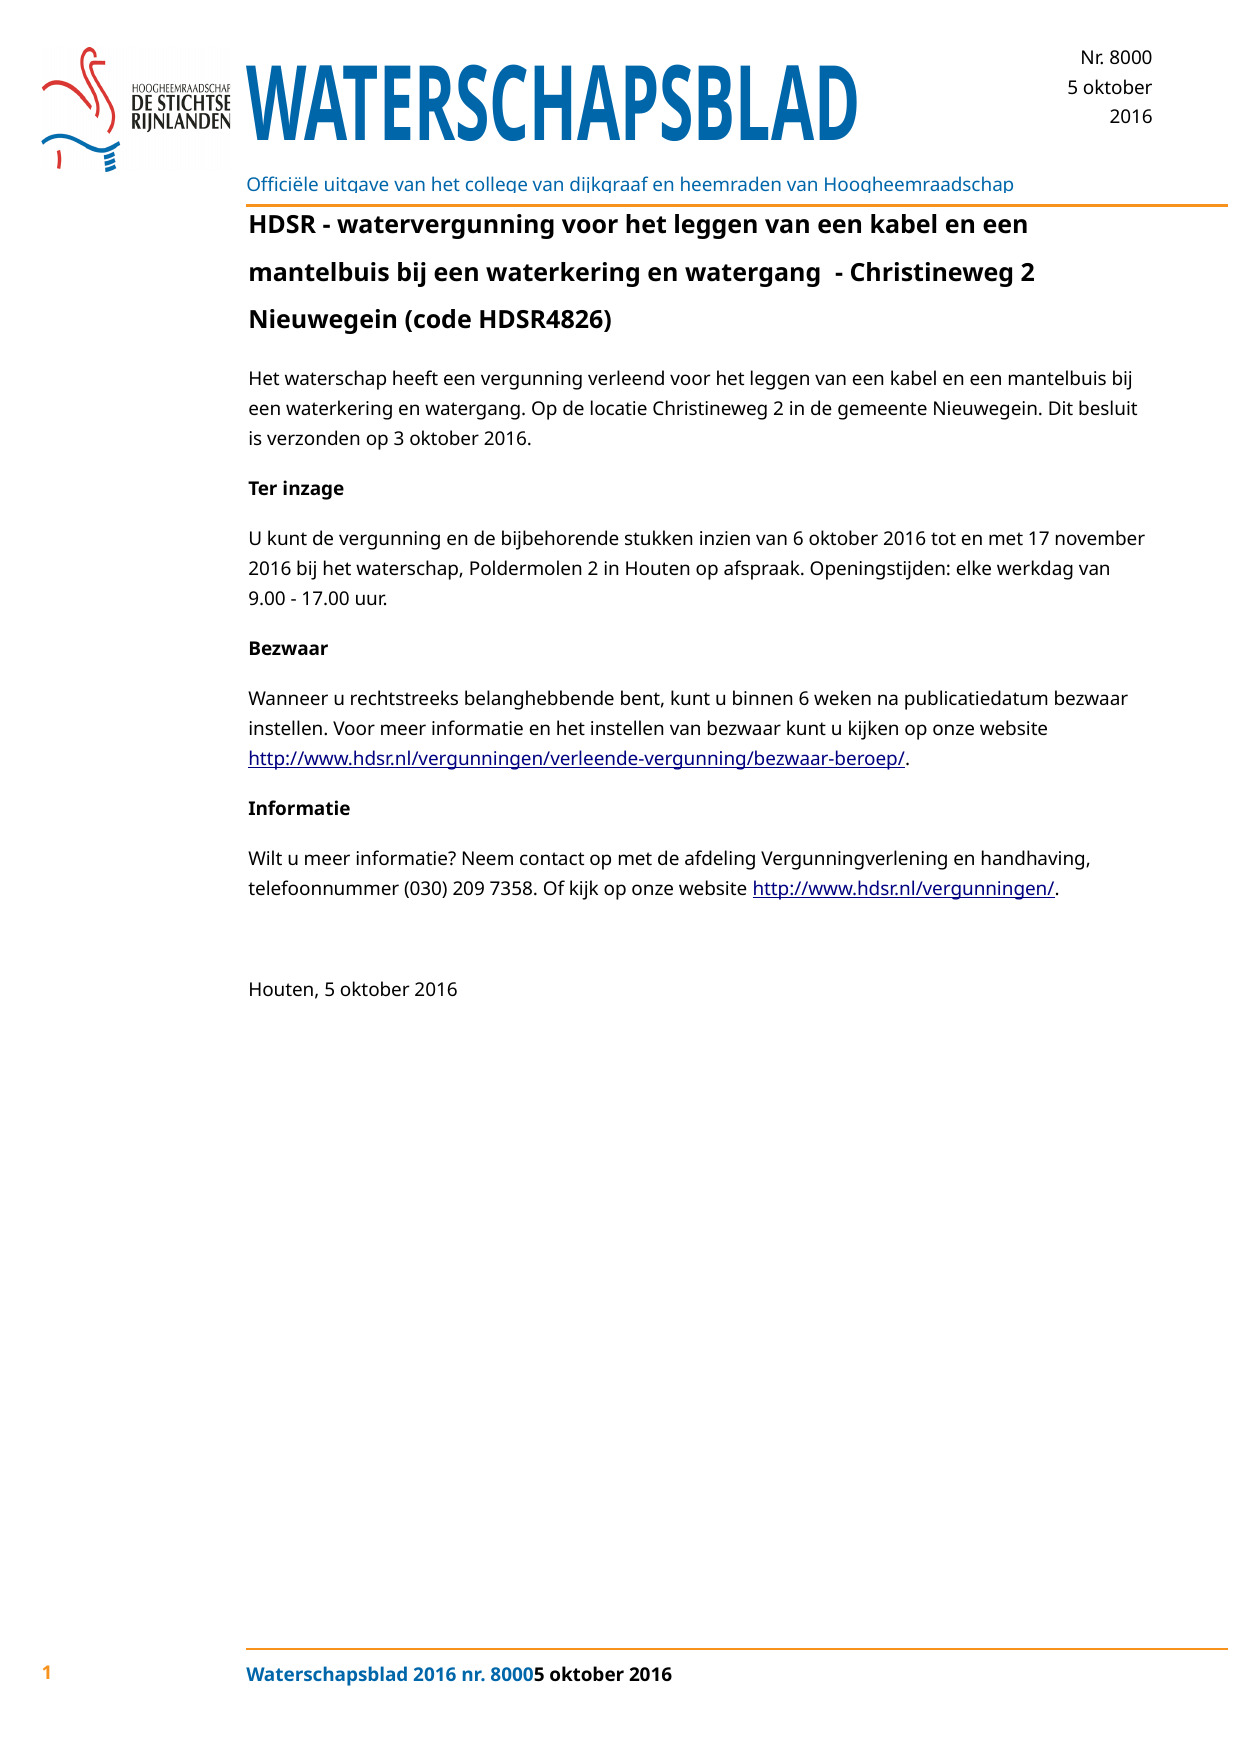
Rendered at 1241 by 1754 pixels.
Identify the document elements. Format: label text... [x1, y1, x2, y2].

text Informatie [248, 795, 1152, 821]
text Bezwaar [248, 635, 1152, 661]
text Het waterschap heeft een vergunning verleend voor het leggen van een kabel en een mantelbuis bij een waterkering en watergang. Op de locatie Christineweg 2 in de gemeente Nieuwegein. Dit besluit is verzonden op 3 oktober 2016. [248, 366, 1152, 450]
text Ter inzage [248, 475, 1152, 501]
text Wanneer u rechtstreeks belanghebbende bent, kunt u binnen 6 weken na publicatiedatum bezwaar instellen. Voor meer informatie en het instellen van bezwaar kunt u kijken op onze website http://www.hdsr.nl/vergunningen/verleende-vergunning/bezwaar-beroep/. [248, 686, 1152, 770]
text Houten, 5 oktober 2016 [248, 976, 1152, 1002]
picture [41, 47, 231, 172]
text Wilt u meer informatie? Neem contact op met de afdeling Vergunningverlening en handhaving, telefoonnummer (030) 209 7358. Of kijk op onze website http://www.hdsr.nl/vergunningen/. [248, 846, 1152, 901]
text HDSR - watervergunning voor het leggen van een kabel en een mantelbuis bij een waterkering en watergang - Christineweg 2 Nieuwegein (code HDSR4826) [248, 207, 1152, 336]
text U kunt de vergunning en de bijbehorende stukken inzien van 6 oktober 2016 tot en met 17 november 2016 bij het waterschap, Poldermolen 2 in Houten op afspraak. Openingstijden: elke werkdag van 9.00 - 17.00 uur. [248, 526, 1152, 610]
